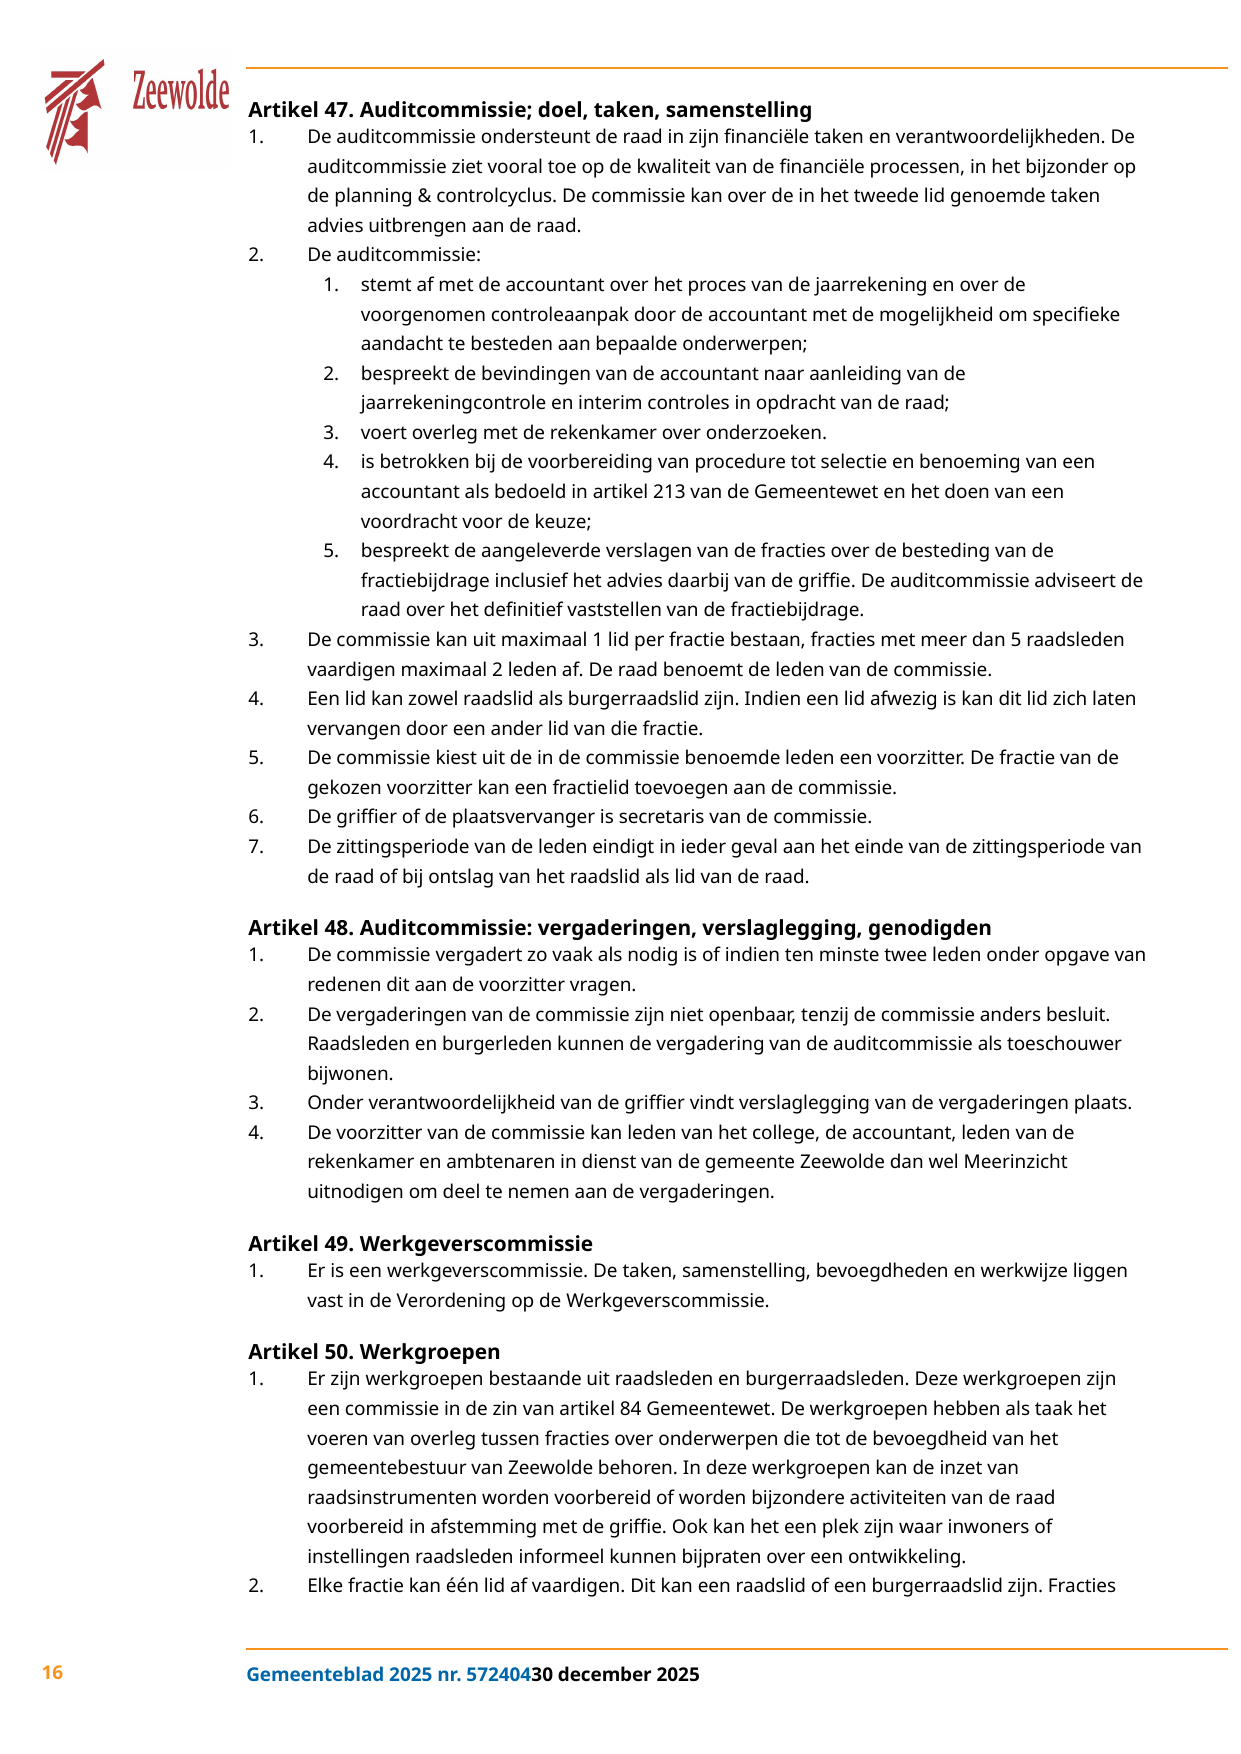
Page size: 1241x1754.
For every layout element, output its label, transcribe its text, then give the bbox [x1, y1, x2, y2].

list De zittingsperiode van de leden eindigt in ieder geval aan het einde van de zittingsperiode van de raad of bij ontslag van het raadslid als lid van de raad. [248, 833, 1152, 888]
text Artikel 49. Werkgeverscommissie [248, 1229, 1152, 1257]
list bespreekt de bevindingen van de accountant naar aanleiding van de jaarrekeningcontrole en interim controles in opdracht van de raad; [323, 360, 1152, 415]
list De griffier of de plaatsvervanger is secretaris van de commissie. [248, 804, 1152, 829]
list De auditcommissie ondersteunt de raad in zijn financiële taken en verantwoordelijkheden. De auditcommissie ziet vooral toe op de kwaliteit van de financiële processen, in het bijzonder op de planning & controlcyclus. De commissie kan over de in het tweede lid genoemde taken advies uitbrengen aan de raad. [248, 123, 1152, 238]
list Er is een werkgeverscommissie. De taken, samenstelling, bevoegdheden en werkwijze liggen vast in de Verordening op de Werkgeverscommissie. [248, 1257, 1152, 1312]
list De commissie kiest uit de in de commissie benoemde leden een voorzitter. De fractie van de gekozen voorzitter kan een fractielid toevoegen aan de commissie. [248, 744, 1152, 800]
list De commissie vergadert zo vaak als nodig is of indien ten minste twee leden onder opgave van redenen dit aan de voorzitter vragen. [248, 942, 1152, 997]
list voert overleg met de rekenkamer over onderzoeken. [323, 419, 1152, 445]
picture [41, 47, 231, 172]
list stemt af met de accountant over het proces van de jaarrekening en over de voorgenomen controleaanpak door de accountant met de mogelijkheid om specifieke aandacht te besteden aan bepaalde onderwerpen; [323, 271, 1152, 356]
list De commissie kan uit maximaal 1 lid per fractie bestaan, fracties met meer dan 5 raadsleden vaardigen maximaal 2 leden af. De raad benoemt de leden van de commissie. [248, 626, 1152, 681]
text Artikel 50. Werkgroepen [248, 1337, 1152, 1366]
list Onder verantwoordelijkheid van de griffier vindt verslaglegging van de vergaderingen plaats. [248, 1089, 1152, 1115]
list is betrokken bij de voorbereiding van procedure tot selectie en benoeming van een accountant als bedoeld in artikel 213 van de Gemeentewet en het doen van een voordracht voor de keuze; [323, 449, 1152, 533]
list De auditcommissie: [248, 242, 1152, 267]
list bespreekt de aangeleverde verslagen van de fracties over de besteding van de fractiebijdrage inclusief het advies daarbij van de griffie. De auditcommissie adviseert de raad over het definitief vaststellen van de fractiebijdrage. [323, 537, 1152, 622]
list De vergaderingen van de commissie zijn niet openbaar, tenzij de commissie anders besluit. Raadsleden en burgerleden kunnen de vergadering van de auditcommissie als toeschouwer bijwonen. [248, 1001, 1152, 1086]
list Er zijn werkgroepen bestaande uit raadsleden en burgerraadsleden. Deze werkgroepen zijn een commissie in de zin van artikel 84 Gemeentewet. De werkgroepen hebben als taak het voeren van overleg tussen fracties over onderwerpen die tot de bevoegdheid van het gemeentebestuur van Zeewolde behoren. In deze werkgroepen kan de inzet van raadsinstrumenten worden voorbereid of worden bijzondere activiteiten van de raad voorbereid in afstemming met de griffie. Ook kan het een plek zijn waar inwoners of instellingen raadsleden informeel kunnen bijpraten over een ontwikkeling. [248, 1366, 1152, 1569]
list De voorzitter van de commissie kan leden van het college, de accountant, leden van de rekenkamer en ambtenaren in dienst van de gemeente Zeewolde dan wel Meerinzicht uitnodigen om deel te nemen aan de vergaderingen. [248, 1119, 1152, 1204]
text Artikel 48. Auditcommissie: vergaderingen, verslaglegging, genodigden [248, 913, 1152, 942]
list Een lid kan zowel raadslid als burgerraadslid zijn. Indien een lid afwezig is kan dit lid zich laten vervangen door een ander lid van die fractie. [248, 685, 1152, 741]
text Artikel 47. Auditcommissie; doel, taken, samenstelling [248, 95, 1152, 123]
list Elke fractie kan één lid af vaardigen. Dit kan een raadslid of een burgerraadslid zijn. Fracties [248, 1573, 1152, 1598]
